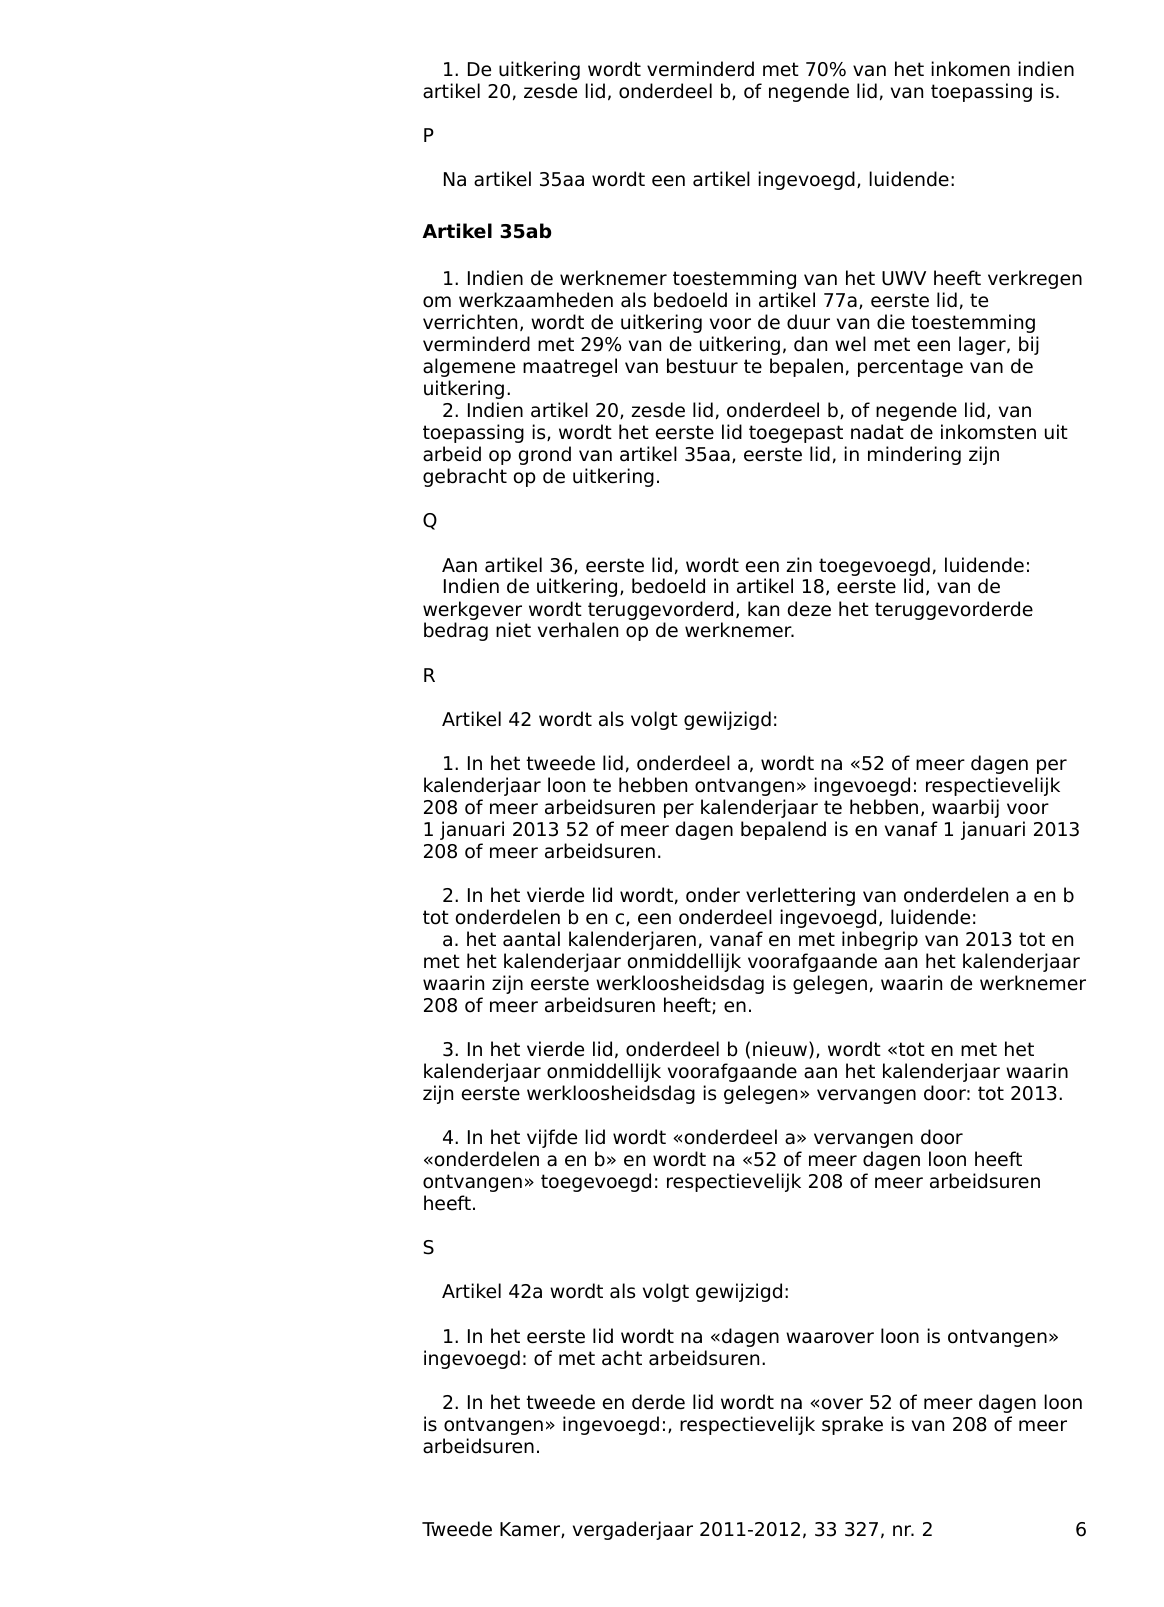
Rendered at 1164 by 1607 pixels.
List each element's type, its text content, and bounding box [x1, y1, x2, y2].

text Na artikel 35aa wordt een artikel ingevoegd, luidende: [422, 169, 1087, 191]
text P [422, 125, 1087, 147]
text a. het aantal kalenderjaren, vanaf en met inbegrip van 2013 tot en met het kalenderjaar onmiddellijk voorafgaande aan het kalenderjaar waarin zijn eerste werkloosheidsdag is gelegen, waarin de werknemer 208 of meer arbeidsuren heeft; en. [422, 929, 1087, 1017]
subtitle Artikel 35ab [422, 221, 1087, 243]
text Q [422, 510, 1087, 532]
text 3. In het vierde lid, onderdeel b (nieuw), wordt «tot en met het kalenderjaar onmiddellijk voorafgaande aan het kalenderjaar waarin zijn eerste werkloosheidsdag is gelegen» vervangen door: tot 2013. [422, 1039, 1087, 1105]
text 2. In het vierde lid wordt, onder verlettering van onderdelen a en b tot onderdelen b en c, een onderdeel ingevoegd, luidende: [422, 885, 1087, 929]
text Artikel 42 wordt als volgt gewijzigd: [422, 709, 1087, 731]
text 1. Indien de werknemer toestemming van het UWV heeft verkregen om werkzaamheden als bedoeld in artikel 77a, eerste lid, te verrichten, wordt de uitkering voor de duur van die toestemming verminderd met 29% van de uitkering, dan wel met een lager, bij algemene maatregel van bestuur te bepalen, percentage van de uitkering. [422, 268, 1087, 400]
text 1. De uitkering wordt verminderd met 70% van het inkomen indien artikel 20, zesde lid, onderdeel b, of negende lid, van toepassing is. [422, 59, 1087, 103]
text Artikel 42a wordt als volgt gewijzigd: [422, 1281, 1087, 1303]
text 1. In het eerste lid wordt na «dagen waarover loon is ontvangen» ingevoegd: of met acht arbeidsuren. [422, 1326, 1087, 1369]
text S [422, 1237, 1087, 1259]
text 2. Indien artikel 20, zesde lid, onderdeel b, of negende lid, van toepassing is, wordt het eerste lid toegepast nadat de inkomsten uit arbeid op grond van artikel 35aa, eerste lid, in mindering zijn gebracht op de uitkering. [422, 400, 1087, 488]
text Aan artikel 36, eerste lid, wordt een zin toegevoegd, luidende: [422, 554, 1087, 576]
text 2. In het tweede en derde lid wordt na «over 52 of meer dagen loon is ontvangen» ingevoegd:, respectievelijk sprake is van 208 of meer arbeidsuren. [422, 1392, 1087, 1458]
text Indien de uitkering, bedoeld in artikel 18, eerste lid, van de werkgever wordt teruggevorderd, kan deze het teruggevorderde bedrag niet verhalen op de werknemer. [422, 576, 1087, 642]
text R [422, 664, 1087, 687]
text 1. In het tweede lid, onderdeel a, wordt na «52 of meer dagen per kalenderjaar loon te hebben ontvangen» ingevoegd: respectievelijk 208 of meer arbeidsuren per kalenderjaar te hebben, waarbij voor 1 januari 2013 52 of meer dagen bepalend is en vanaf 1 januari 2013 208 of meer arbeidsuren. [422, 753, 1087, 863]
text 4. In het vijfde lid wordt «onderdeel a» vervangen door «onderdelen a en b» en wordt na «52 of meer dagen loon heeft ontvangen» toegevoegd: respectievelijk 208 of meer arbeidsuren heeft. [422, 1127, 1087, 1215]
